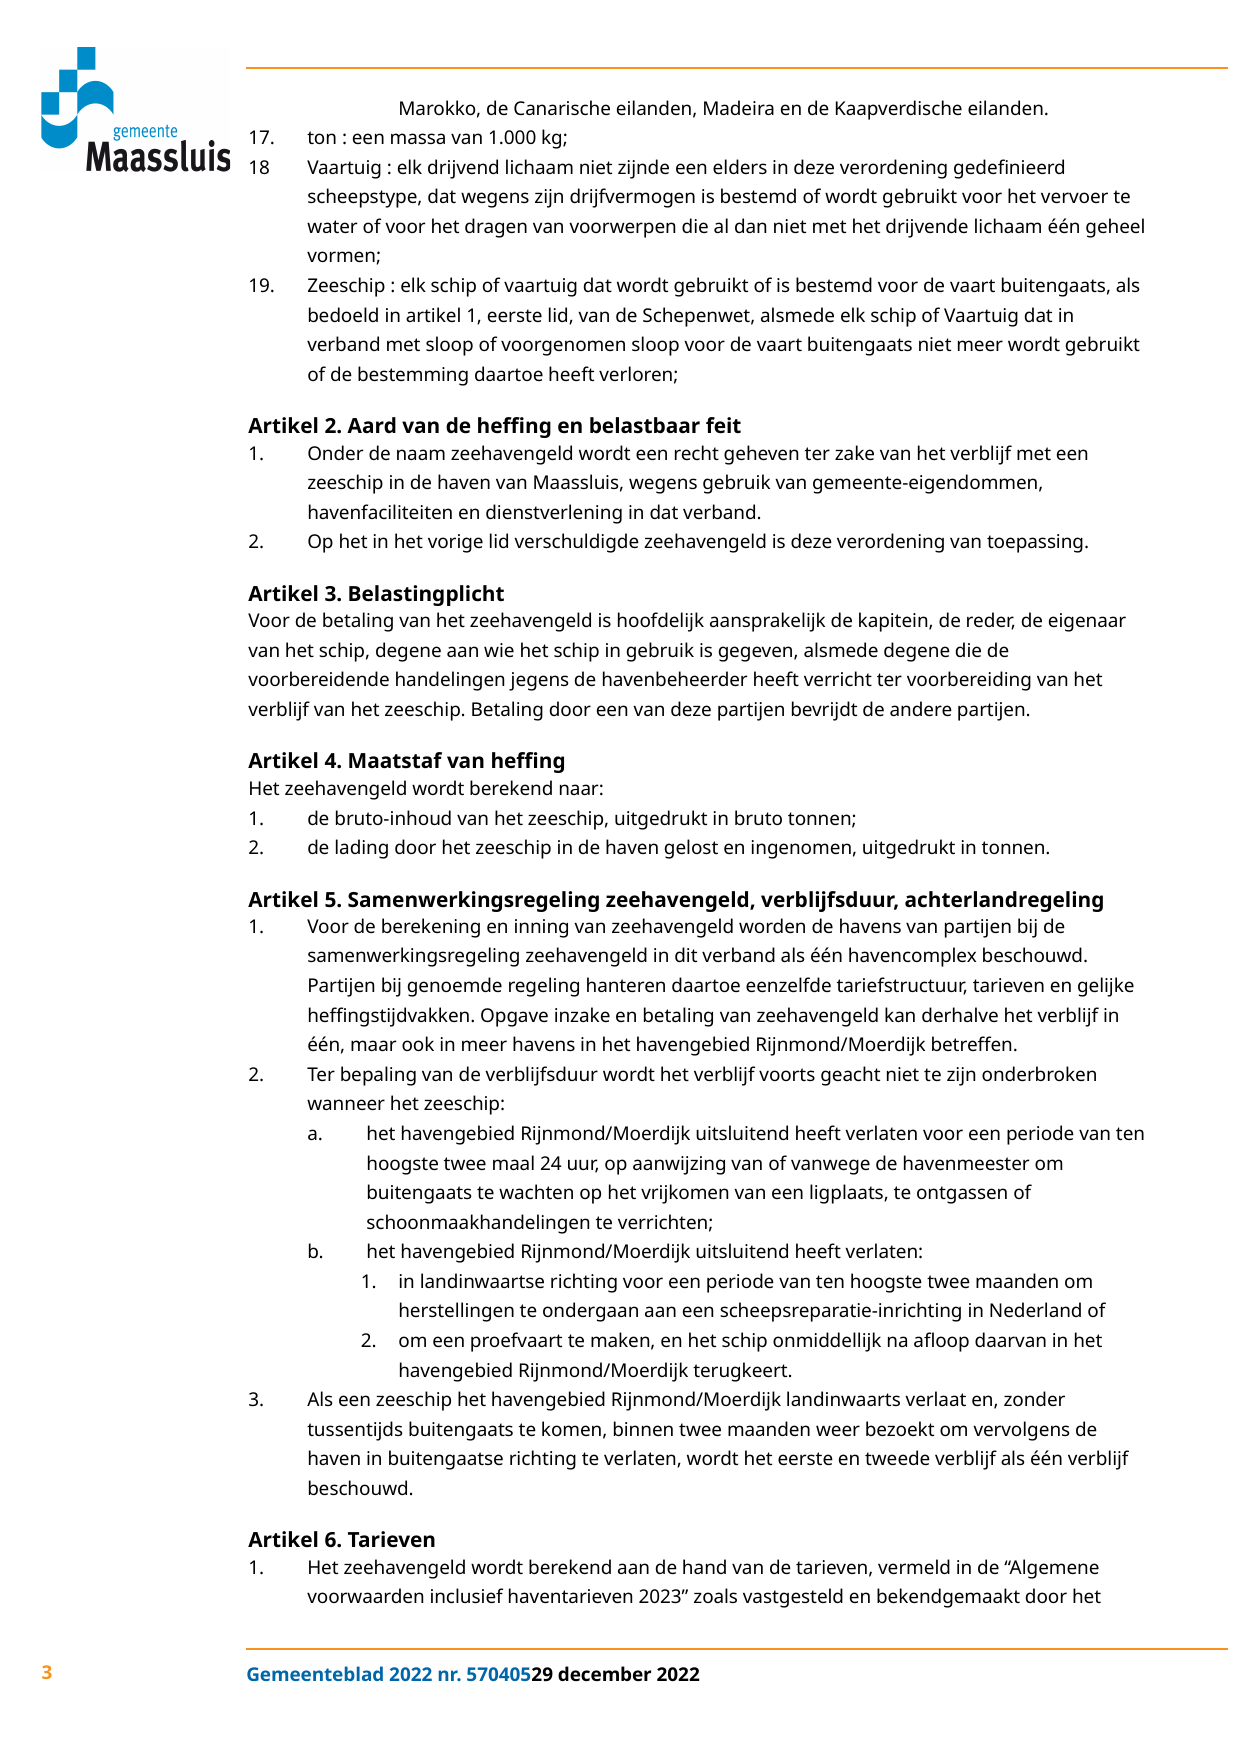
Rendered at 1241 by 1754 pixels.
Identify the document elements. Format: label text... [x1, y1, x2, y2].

list Voor de berekening en inning van zeehavengeld worden de havens van partijen bij de samenwerkingsregeling zeehavengeld in dit verband als één havencomplex beschouwd. Partijen bij genoemde regeling hanteren daartoe eenzelfde tariefstructuur, tarieven en gelijke heffingstijdvakken. Opgave inzake en betaling van zeehavengeld kan derhalve het verblijf in één, maar ook in meer havens in het havengebied Rijnmond/Moerdijk betreffen. [248, 913, 1152, 1057]
picture [41, 47, 77, 92]
text Het zeehavengeld wordt berekend naar: [248, 775, 1152, 801]
list Vaartuig : elk drijvend lichaam niet zijnde een elders in deze verordening gedefinieerd scheepstype, dat wegens zijn drijfvermogen is bestemd of wordt gebruikt voor het vervoer te water of voor het dragen van voorwerpen die al dan niet met het drijvende lichaam één geheel vormen; [248, 154, 1152, 268]
list Ter bepaling van de verblijfsduur wordt het verblijf voorts geacht niet te zijn onderbroken wanneer het zeeschip: [248, 1061, 1152, 1116]
text Artikel 2. Aard van de heffing en belastbaar feit [248, 411, 1152, 440]
list ton : een massa van 1.000 kg; [248, 124, 1152, 150]
list Als een zeeschip het havengebied Rijnmond/Moerdijk landinwaarts verlaat en, zonder tussentijds buitengaats te komen, binnen twee maanden weer bezoekt om vervolgens de haven in buitengaatse richting te verlaten, wordt het eerste en tweede verblijf als één verblijf beschouwd. [248, 1386, 1152, 1501]
list Onder de naam zeehavengeld wordt een recht geheven ter zake van het verblijf met een zeeschip in de haven van Maassluis, wegens gebruik van gemeente-eigendommen, havenfaciliteiten en dienstverlening in dat verband. [248, 440, 1152, 525]
list het havengebied Rijnmond/Moerdijk uitsluitend heeft verlaten: [307, 1238, 1152, 1264]
list de lading door het zeeschip in de haven gelost en ingenomen, uitgedrukt in tonnen. [248, 834, 1152, 860]
list Marokko, de Canarische eilanden, Madeira en de Kaapverdische eilanden. [361, 95, 1152, 121]
text Artikel 4. Maatstaf van heffing [248, 747, 1152, 775]
picture [41, 47, 231, 172]
list Zeeschip : elk schip of vaartuig dat wordt gebruikt of is bestemd voor de vaart buitengaats, als bedoeld in artikel 1, eerste lid, van de Schepenwet, alsmede elk schip of Vaartuig dat in verband met sloop of voorgenomen sloop voor de vaart buitengaats niet meer wordt gebruikt of de bestemming daartoe heeft verloren; [248, 272, 1152, 387]
list om een proefvaart te maken, en het schip onmiddellijk na afloop daarvan in het havengebied Rijnmond/Moerdijk terugkeert. [361, 1327, 1152, 1383]
list Op het in het vorige lid verschuldigde zeehavengeld is deze verordening van toepassing. [248, 529, 1152, 554]
text Voor de betaling van het zeehavengeld is hoofdelijk aansprakelijk de kapitein, de reder, de eigenaar van het schip, degene aan wie het schip in gebruik is gegeven, alsmede degene die de voorbereidende handelingen jegens de havenbeheerder heeft verricht ter voorbereiding van het verblijf van het zeeschip. Betaling door een van deze partijen bevrijdt de andere partijen. [248, 607, 1152, 722]
list de bruto-inhoud van het zeeschip, uitgedrukt in bruto tonnen; [248, 805, 1152, 830]
text Artikel 6. Tarieven [248, 1526, 1152, 1554]
list in landinwaartse richting voor een periode van ten hoogste twee maanden om herstellingen te ondergaan aan een scheepsreparatie-inrichting in Nederland of [361, 1268, 1152, 1323]
text Artikel 5. Samenwerkingsregeling zeehavengeld, verblijfsduur, achterlandregeling [248, 885, 1152, 913]
list Het zeehavengeld wordt berekend aan de hand van de tarieven, vermeld in de “Algemene voorwaarden inclusief haventarieven 2023” zoals vastgesteld en bekendgemaakt door het [248, 1554, 1152, 1609]
text Artikel 3. Belastingplicht [248, 579, 1152, 607]
list het havengebied Rijnmond/Moerdijk uitsluitend heeft verlaten voor een periode van ten hoogste twee maal 24 uur, op aanwijzing van of vanwege de havenmeester om buitengaats te wachten op het vrijkomen van een ligplaats, te ontgassen of schoonmaakhandelingen te verrichten; [307, 1120, 1152, 1235]
